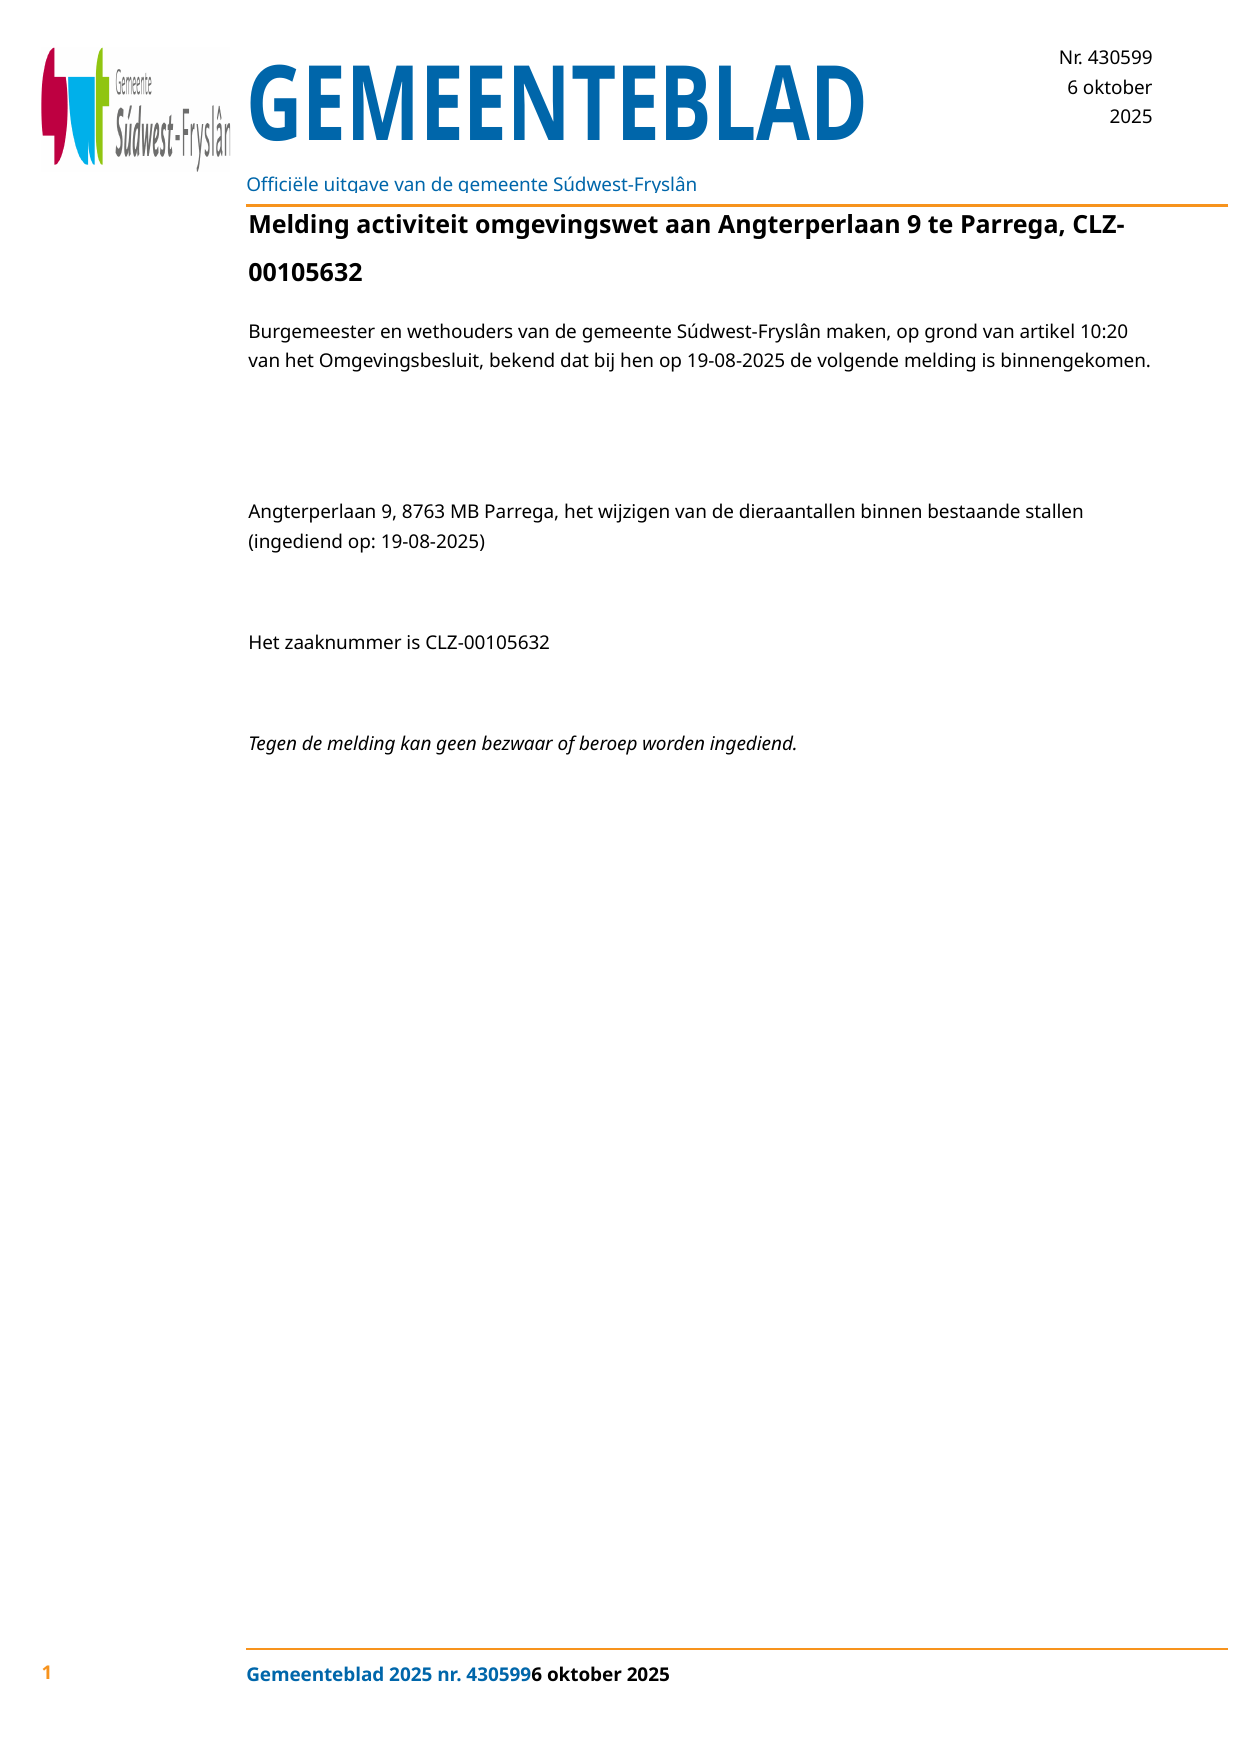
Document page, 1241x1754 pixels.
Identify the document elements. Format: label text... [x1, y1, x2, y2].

text Melding activiteit omgevingswet aan Angterperlaan 9 te Parrega, CLZ-00105632 [248, 207, 1152, 288]
picture [41, 47, 231, 172]
text Het zaaknummer is CLZ-00105632 [248, 629, 1152, 655]
text Tegen de melding kan geen bezwaar of beroep worden ingediend. [248, 730, 1152, 756]
text Burgemeester en wethouders van de gemeente Súdwest-Fryslân maken, op grond van artikel 10:20 van het Omgevingsbesluit, bekend dat bij hen op 19-08-2025 de volgende melding is binnengekomen. [248, 318, 1152, 373]
text Angterperlaan 9, 8763 MB Parrega, het wijzigen van de dieraantallen binnen bestaande stallen (ingediend op: 19-08-2025) [248, 499, 1152, 554]
